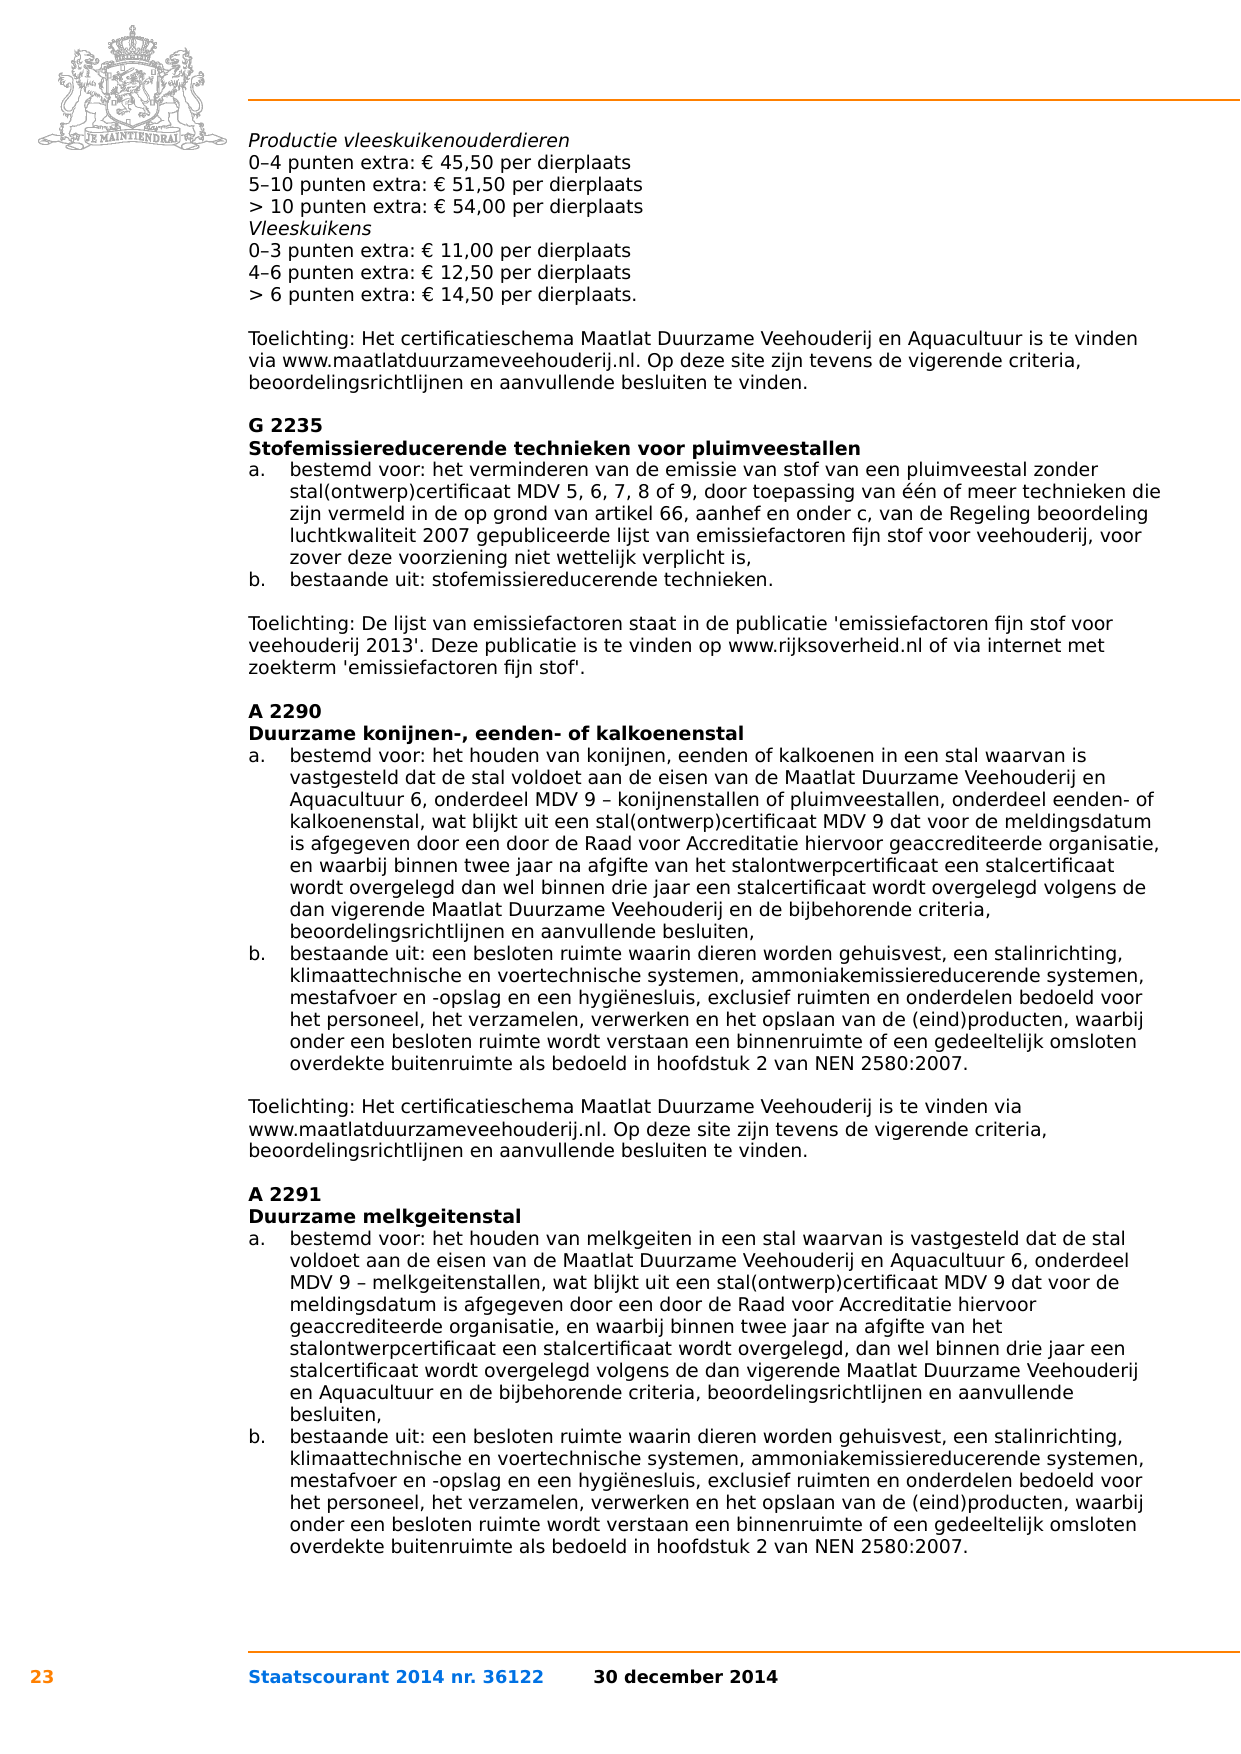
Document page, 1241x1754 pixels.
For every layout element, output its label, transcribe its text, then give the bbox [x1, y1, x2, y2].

text a. bestemd voor: het houden van konijnen, eenden of kalkoenen in een stal waarvan is vastgesteld dat de stal voldoet aan de eisen van de Maatlat Duurzame Veehouderij en Aquacultuur 6, onderdeel MDV 9 – konijnenstallen of pluimveestallen, onderdeel eenden- of kalkoenenstal, wat blijkt uit een stal(ontwerp)certificaat MDV 9 dat voor de meldingsdatum is afgegeven door een door de Raad voor Accreditatie hiervoor geaccrediteerde organisatie, en waarbij binnen twee jaar na afgifte van het stalontwerpcertificaat een stalcertificaat wordt overgelegd dan wel binnen drie jaar een stalcertificaat wordt overgelegd volgens de dan vigerende Maatlat Duurzame Veehouderij en de bijbehorende criteria, beoordelingsrichtlijnen en aanvullende besluiten, [248, 745, 1163, 943]
text Vleeskuikens [248, 218, 1163, 240]
text b. bestaande uit: stofemissiereducerende technieken. [248, 569, 1163, 591]
text > 10 punten extra: € 54,00 per dierplaats [248, 196, 1163, 218]
picture [38, 25, 227, 150]
text A 2290 [248, 701, 1163, 723]
text Duurzame konijnen-, eenden- of kalkoenenstal [248, 723, 1163, 745]
text 0–3 punten extra: € 11,00 per dierplaats [248, 240, 1163, 262]
text b. bestaande uit: een besloten ruimte waarin dieren worden gehuisvest, een stalinrichting, klimaattechnische en voertechnische systemen, ammoniakemissiereducerende systemen, mestafvoer en -opslag en een hygiënesluis, exclusief ruimten en onderdelen bedoeld voor het personeel, het verzamelen, verwerken en het opslaan van de (eind)producten, waarbij onder een besloten ruimte wordt verstaan een binnenruimte of een gedeeltelijk omsloten overdekte buitenruimte als bedoeld in hoofdstuk 2 van NEN 2580:2007. [248, 1426, 1163, 1558]
text Toelichting: De lijst van emissiefactoren staat in de publicatie 'emissiefactoren fijn stof voor veehouderij 2013'. Deze publicatie is te vinden op www.rijksoverheid.nl of via internet met zoekterm 'emissiefactoren fijn stof'. [248, 613, 1163, 679]
text 5–10 punten extra: € 51,50 per dierplaats [248, 174, 1163, 196]
text 0–4 punten extra: € 45,50 per dierplaats [248, 152, 1163, 174]
text Stofemissiereducerende technieken voor pluimveestallen [248, 437, 1163, 459]
text Duurzame melkgeitenstal [248, 1206, 1163, 1228]
text Toelichting: Het certificatieschema Maatlat Duurzame Veehouderij en Aquacultuur is te vinden via www.maatlatduurzameveehouderij.nl. Op deze site zijn tevens de vigerende criteria, beoordelingsrichtlijnen en aanvullende besluiten te vinden. [248, 328, 1163, 393]
text A 2291 [248, 1184, 1163, 1206]
text b. bestaande uit: een besloten ruimte waarin dieren worden gehuisvest, een stalinrichting, klimaattechnische en voertechnische systemen, ammoniakemissiereducerende systemen, mestafvoer en -opslag en een hygiënesluis, exclusief ruimten en onderdelen bedoeld voor het personeel, het verzamelen, verwerken en het opslaan van de (eind)producten, waarbij onder een besloten ruimte wordt verstaan een binnenruimte of een gedeeltelijk omsloten overdekte buitenruimte als bedoeld in hoofdstuk 2 van NEN 2580:2007. [248, 943, 1163, 1074]
text G 2235 [248, 415, 1163, 437]
text Toelichting: Het certificatieschema Maatlat Duurzame Veehouderij is te vinden via www.maatlatduurzameveehouderij.nl. Op deze site zijn tevens de vigerende criteria, beoordelingsrichtlijnen en aanvullende besluiten te vinden. [248, 1096, 1163, 1162]
text > 6 punten extra: € 14,50 per dierplaats. [248, 284, 1163, 306]
text a. bestemd voor: het verminderen van de emissie van stof van een pluimveestal zonder stal(ontwerp)certificaat MDV 5, 6, 7, 8 of 9, door toepassing van één of meer technieken die zijn vermeld in de op grond van artikel 66, aanhef en onder c, van de Regeling beoordeling luchtkwaliteit 2007 gepubliceerde lijst van emissiefactoren fijn stof voor veehouderij, voor zover deze voorziening niet wettelijk verplicht is, [248, 459, 1163, 569]
text 4–6 punten extra: € 12,50 per dierplaats [248, 262, 1163, 284]
text Productie vleeskuikenouderdieren [248, 130, 1163, 152]
text a. bestemd voor: het houden van melkgeiten in een stal waarvan is vastgesteld dat de stal voldoet aan de eisen van de Maatlat Duurzame Veehouderij en Aquacultuur 6, onderdeel MDV 9 – melkgeitenstallen, wat blijkt uit een stal(ontwerp)certificaat MDV 9 dat voor de meldingsdatum is afgegeven door een door de Raad voor Accreditatie hiervoor geaccrediteerde organisatie, en waarbij binnen twee jaar na afgifte van het stalontwerpcertificaat een stalcertificaat wordt overgelegd, dan wel binnen drie jaar een stalcertificaat wordt overgelegd volgens de dan vigerende Maatlat Duurzame Veehouderij en Aquacultuur en de bijbehorende criteria, beoordelingsrichtlijnen en aanvullende besluiten, [248, 1228, 1163, 1426]
